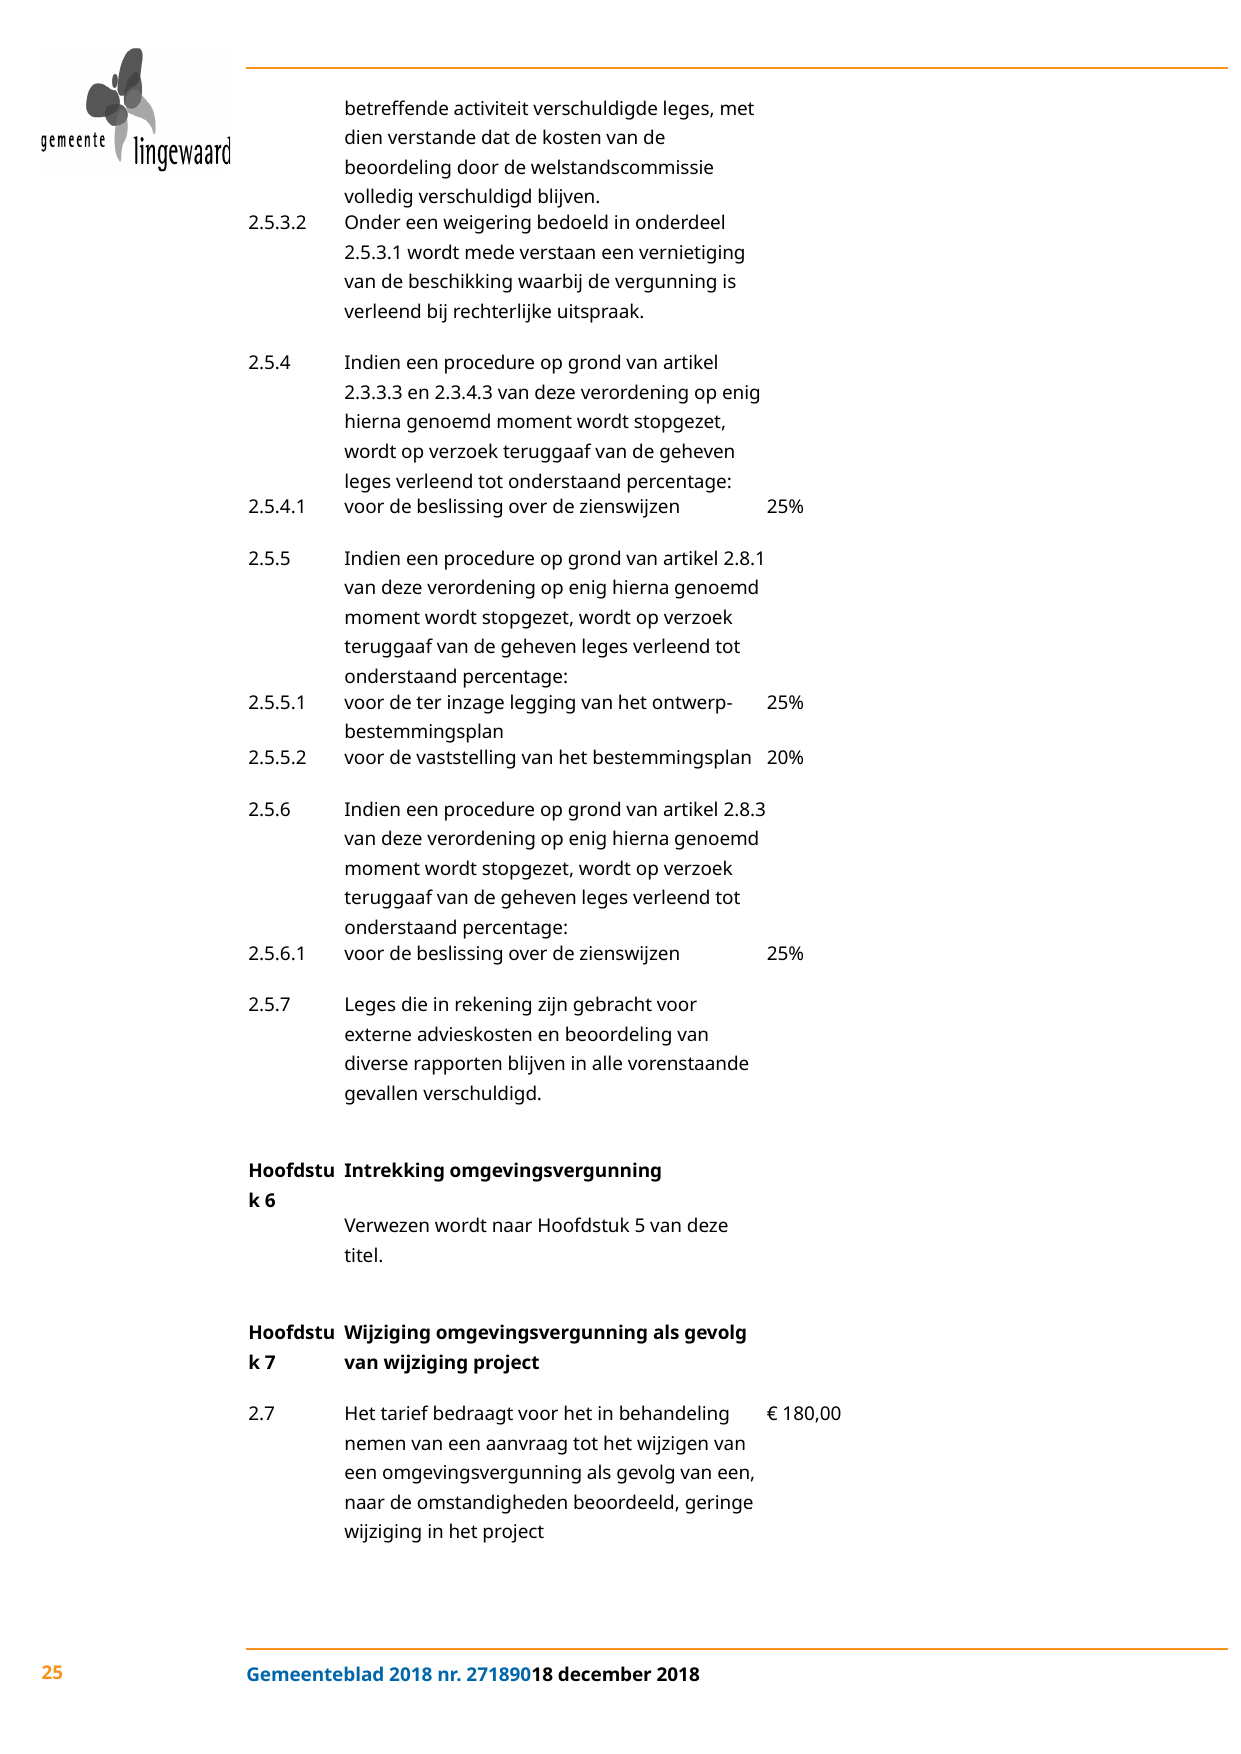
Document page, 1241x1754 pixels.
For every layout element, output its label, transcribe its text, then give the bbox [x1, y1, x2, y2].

table_cell 2.7 [248, 1400, 344, 1544]
table_cell [767, 1570, 959, 1596]
table_cell [767, 991, 959, 1106]
table_cell 2.5.5.1 [248, 689, 344, 744]
table_cell [248, 1106, 344, 1132]
table_cell [959, 209, 1055, 324]
table_cell [959, 1157, 1055, 1213]
table_cell [959, 545, 1055, 689]
table_cell 25% [767, 940, 959, 966]
table_cell [767, 1319, 959, 1375]
table_cell Onder een weigering bedoeld in onderdeel 2.5.3.1 wordt mede verstaan een vernietiging van de beschikking waarbij de vergunning is verleend bij rechterlijke uitspraak. [344, 209, 767, 324]
table_cell Intrekking omgevingsvergunning [344, 1157, 767, 1213]
table_cell € 180,00 [767, 1400, 959, 1544]
table_cell Hoofdstuk 6 [248, 1157, 344, 1213]
table_cell [344, 966, 767, 991]
table_cell Wijziging omgevingsvergunning als gevolg van wijziging project [344, 1319, 767, 1375]
table_cell [344, 1375, 767, 1400]
table_cell 2.5.4 [248, 350, 344, 493]
table_cell [767, 1213, 959, 1268]
table_cell [959, 966, 1055, 991]
table_cell [767, 770, 959, 796]
table_cell 20% [767, 744, 959, 770]
table_cell 25% [767, 689, 959, 744]
table_cell 2.5.3.2 [248, 209, 344, 324]
table_cell [767, 1294, 959, 1319]
table_cell [959, 1375, 1055, 1400]
table_cell 2.5.6 [248, 796, 344, 940]
table_cell [248, 770, 344, 796]
table_cell [344, 1106, 767, 1132]
table_cell Leges die in rekening zijn gebracht voor externe advieskosten en beoordeling van diverse rapporten blijven in alle vorenstaande gevallen verschuldigd. [344, 991, 767, 1106]
table_cell Indien een procedure op grond van artikel 2.8.3 van deze verordening op enig hierna genoemd moment wordt stopgezet, wordt op verzoek teruggaaf van de geheven leges verleend tot onderstaand percentage: [344, 796, 767, 940]
table_cell [344, 1570, 767, 1596]
table_cell [959, 991, 1055, 1106]
table_cell [344, 1132, 767, 1157]
table_cell [959, 1319, 1055, 1375]
table_cell [959, 1570, 1055, 1596]
table_cell [959, 1268, 1055, 1294]
table_cell [248, 1213, 344, 1268]
table_cell [767, 1545, 959, 1570]
table_cell 25% [767, 494, 959, 519]
table_cell [959, 1132, 1055, 1157]
table_cell [959, 770, 1055, 796]
table_cell Verwezen wordt naar Hoofdstuk 5 van deze titel. [344, 1213, 767, 1268]
table_cell 2.5.7 [248, 991, 344, 1106]
table_cell 2.5.6.1 [248, 940, 344, 966]
table_cell [767, 350, 959, 493]
table_cell 2.5.4.1 [248, 494, 344, 519]
table_cell [767, 1157, 959, 1213]
table_cell betreffende activiteit verschuldigde leges, met dien verstande dat de kosten van de beoordeling door de welstandscommissie volledig verschuldigd blijven. [344, 95, 767, 209]
table_cell [959, 796, 1055, 940]
table_cell [959, 1545, 1055, 1570]
table_cell [344, 1545, 767, 1570]
table_cell [767, 1132, 959, 1157]
table_cell [767, 519, 959, 545]
table_cell [959, 350, 1055, 493]
table_cell [767, 796, 959, 940]
table_cell [959, 940, 1055, 966]
table_cell Hoofdstuk 7 [248, 1319, 344, 1375]
table_cell [248, 1132, 344, 1157]
table_cell [248, 1545, 344, 1570]
table_cell [767, 324, 959, 349]
table_cell 2.5.5.2 [248, 744, 344, 770]
table_cell [959, 519, 1055, 545]
table_cell [959, 1400, 1055, 1544]
table_cell [248, 1268, 344, 1294]
table_cell [959, 494, 1055, 519]
table_cell [344, 1294, 767, 1319]
table_cell [248, 1294, 344, 1319]
table_cell 2.5.5 [248, 545, 344, 689]
table_cell voor de beslissing over de zienswijzen [344, 940, 767, 966]
table_cell [767, 545, 959, 689]
table_cell [344, 770, 767, 796]
table_cell [767, 966, 959, 991]
table_cell [248, 1375, 344, 1400]
table_cell [959, 689, 1055, 744]
table_cell [959, 1213, 1055, 1268]
table_cell [248, 966, 344, 991]
table_cell [767, 209, 959, 324]
table_cell voor de beslissing over de zienswijzen [344, 494, 767, 519]
table_cell [248, 1570, 344, 1596]
table_cell [959, 1106, 1055, 1132]
table_cell [767, 95, 959, 209]
table_cell Het tarief bedraagt voor het in behandeling nemen van een aanvraag tot het wijzigen van een omgevingsvergunning als gevolg van een, naar de omstandigheden beoordeeld, geringe wijziging in het project [344, 1400, 767, 1544]
table_cell [959, 1294, 1055, 1319]
picture [41, 47, 231, 172]
table_cell [959, 744, 1055, 770]
table_cell [959, 324, 1055, 349]
table_cell [344, 324, 767, 349]
table_cell [248, 519, 344, 545]
table_cell voor de ter inzage legging van het ontwerp-bestemmingsplan [344, 689, 767, 744]
table_cell [767, 1375, 959, 1400]
table_cell voor de vaststelling van het bestemmingsplan [344, 744, 767, 770]
table_cell [248, 95, 344, 209]
table_cell [344, 519, 767, 545]
table_cell [344, 1268, 767, 1294]
table_cell [959, 95, 1055, 209]
table_cell [248, 324, 344, 349]
table_cell Indien een procedure op grond van artikel 2.3.3.3 en 2.3.4.3 van deze verordening op enig hierna genoemd moment wordt stopgezet, wordt op verzoek teruggaaf van de geheven leges verleend tot onderstaand percentage: [344, 350, 767, 493]
table_cell [767, 1268, 959, 1294]
table_cell [767, 1106, 959, 1132]
table_cell Indien een procedure op grond van artikel 2.8.1 van deze verordening op enig hierna genoemd moment wordt stopgezet, wordt op verzoek teruggaaf van de geheven leges verleend tot onderstaand percentage: [344, 545, 767, 689]
